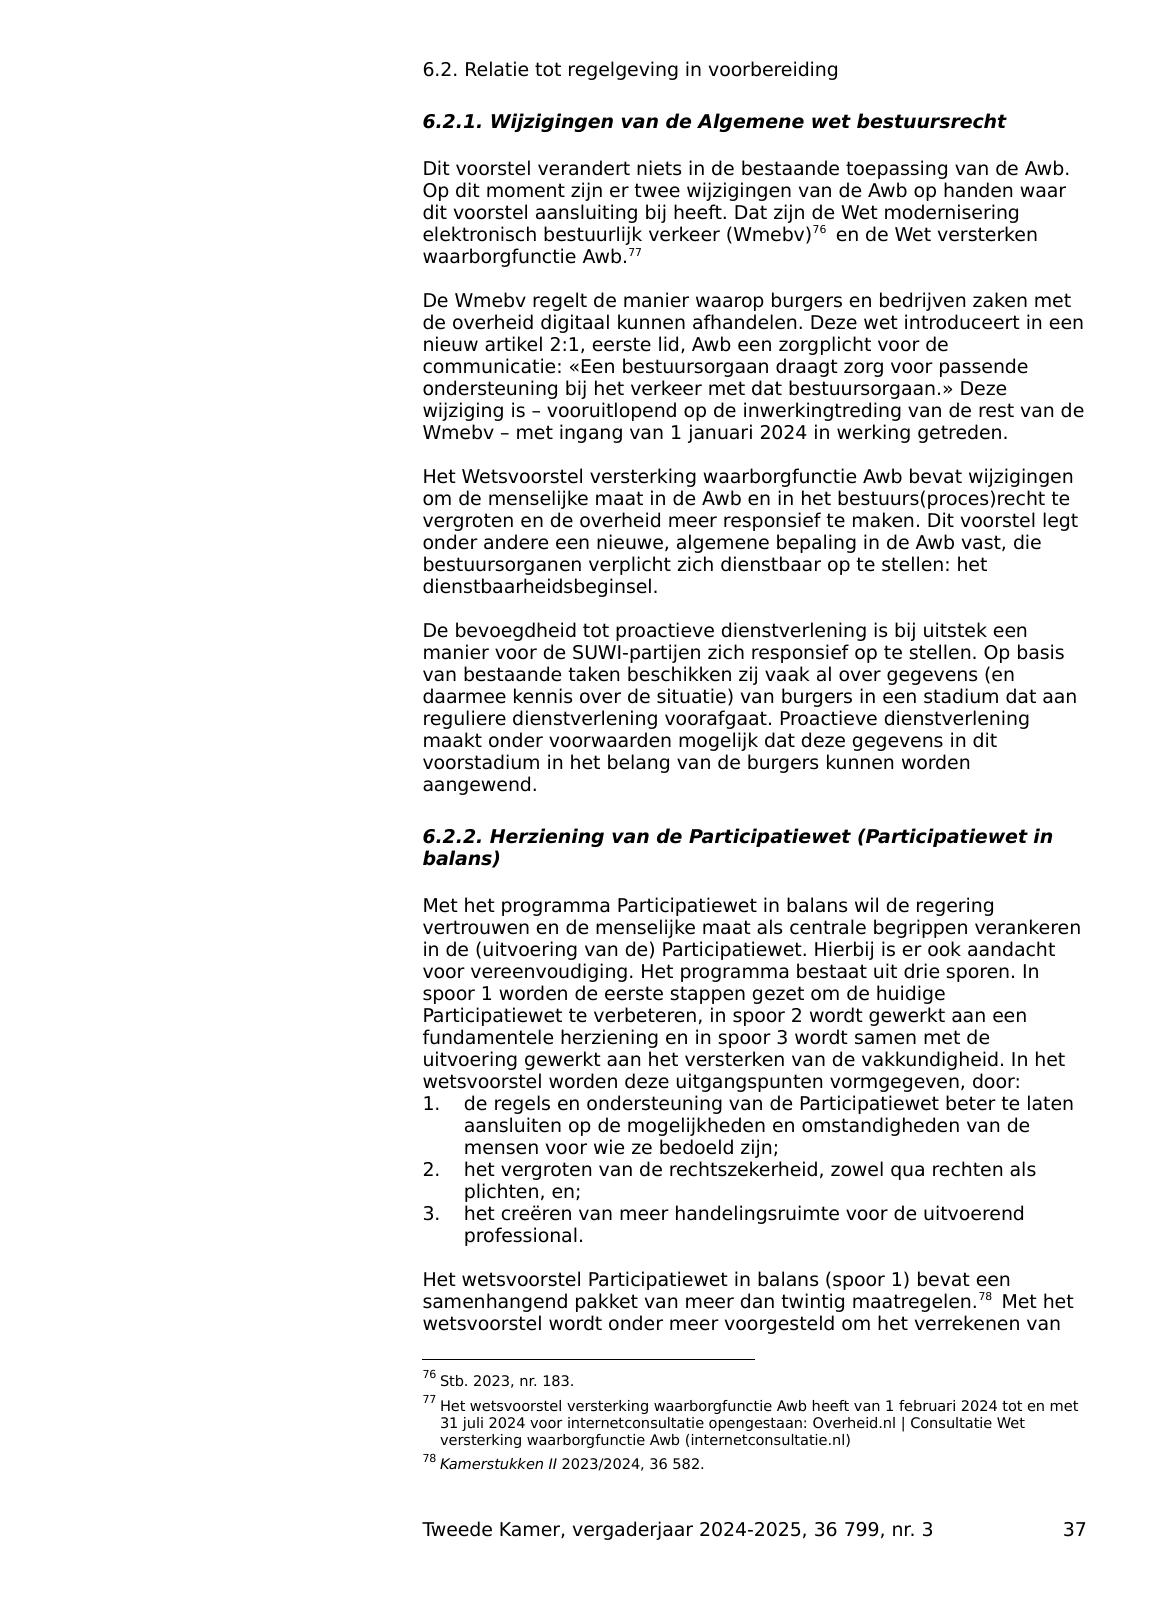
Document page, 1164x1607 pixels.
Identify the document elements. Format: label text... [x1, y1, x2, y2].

subtitle 6.2.2. Herziening van de Participatiewet (Participatiewet in balans) [422, 826, 1087, 870]
text Kamerstukken II 2023/2024, 36 582. [422, 1452, 1087, 1474]
text 3. het creëren van meer handelingsruimte voor de uitvoerend professional. [422, 1203, 1087, 1247]
subtitle 6.2.1. Wijzigingen van de Algemene wet bestuursrecht [422, 111, 1087, 133]
text De bevoegdheid tot proactieve dienstverlening is bij uitstek een manier voor de SUWI-partijen zich responsief op te stellen. Op basis van bestaande taken beschikken zij vaak al over gegevens (en daarmee kennis over de situatie) van burgers in een stadium dat aan reguliere dienstverlening voorafgaat. Proactieve dienstverlening maakt onder voorwaarden mogelijk dat deze gegevens in dit voorstadium in het belang van de burgers kunnen worden aangewend. [422, 620, 1087, 796]
subtitle 6.2. Relatie tot regelgeving in voorbereiding [422, 59, 1087, 81]
text Dit voorstel verandert niets in de bestaande toepassing van de Awb. Op dit moment zijn er twee wijzigingen van de Awb op handen waar dit voorstel aansluiting bij heeft. Dat zijn de Wet modernisering elektronisch bestuurlijk verkeer (Wmebv) en de Wet versterken waarborgfunctie Awb. [422, 158, 1087, 268]
text 2. het vergroten van de rechtszekerheid, zowel qua rechten als plichten, en; [422, 1159, 1087, 1203]
text Het Wetsvoorstel versterking waarborgfunctie Awb bevat wijzigingen om de menselijke maat in de Awb en in het bestuurs(proces)recht te vergroten en de overheid meer responsief te maken. Dit voorstel legt onder andere een nieuwe, algemene bepaling in de Awb vast, die bestuursorganen verplicht zich dienstbaar op te stellen: het dienstbaarheidsbeginsel. [422, 466, 1087, 598]
text 1. de regels en ondersteuning van de Participatiewet beter te laten aansluiten op de mogelijkheden en omstandigheden van de mensen voor wie ze bedoeld zijn; [422, 1093, 1087, 1159]
text Stb. 2023, nr. 183. [422, 1368, 1087, 1391]
text Het wetsvoorstel versterking waarborgfunctie Awb heeft van 1 februari 2024 tot en met 31 juli 2024 voor internetconsultatie opengestaan: Overheid.nl | Consultatie Wet versterking waarborgfunctie Awb (internetconsultatie.nl) [422, 1393, 1087, 1449]
text Het wetsvoorstel Participatiewet in balans (spoor 1) bevat een samenhangend pakket van meer dan twintig maatregelen. Met het wetsvoorstel wordt onder meer voorgesteld om het verrekenen van [422, 1269, 1087, 1335]
text De Wmebv regelt de manier waarop burgers en bedrijven zaken met de overheid digitaal kunnen afhandelen. Deze wet introduceert in een nieuw artikel 2:1, eerste lid, Awb een zorgplicht voor de communicatie: «Een bestuursorgaan draagt zorg voor passende ondersteuning bij het verkeer met dat bestuursorgaan.» Deze wijziging is – vooruitlopend op de inwerkingtreding van de rest van de Wmebv – met ingang van 1 januari 2024 in werking getreden. [422, 290, 1087, 444]
text Met het programma Participatiewet in balans wil de regering vertrouwen en de menselijke maat als centrale begrippen verankeren in de (uitvoering van de) Participatiewet. Hierbij is er ook aandacht voor vereenvoudiging. Het programma bestaat uit drie sporen. In spoor 1 worden de eerste stappen gezet om de huidige Participatiewet te verbeteren, in spoor 2 wordt gewerkt aan een fundamentele herziening en in spoor 3 wordt samen met de uitvoering gewerkt aan het versterken van de vakkundigheid. In het wetsvoorstel worden deze uitgangspunten vormgegeven, door: [422, 895, 1087, 1093]
